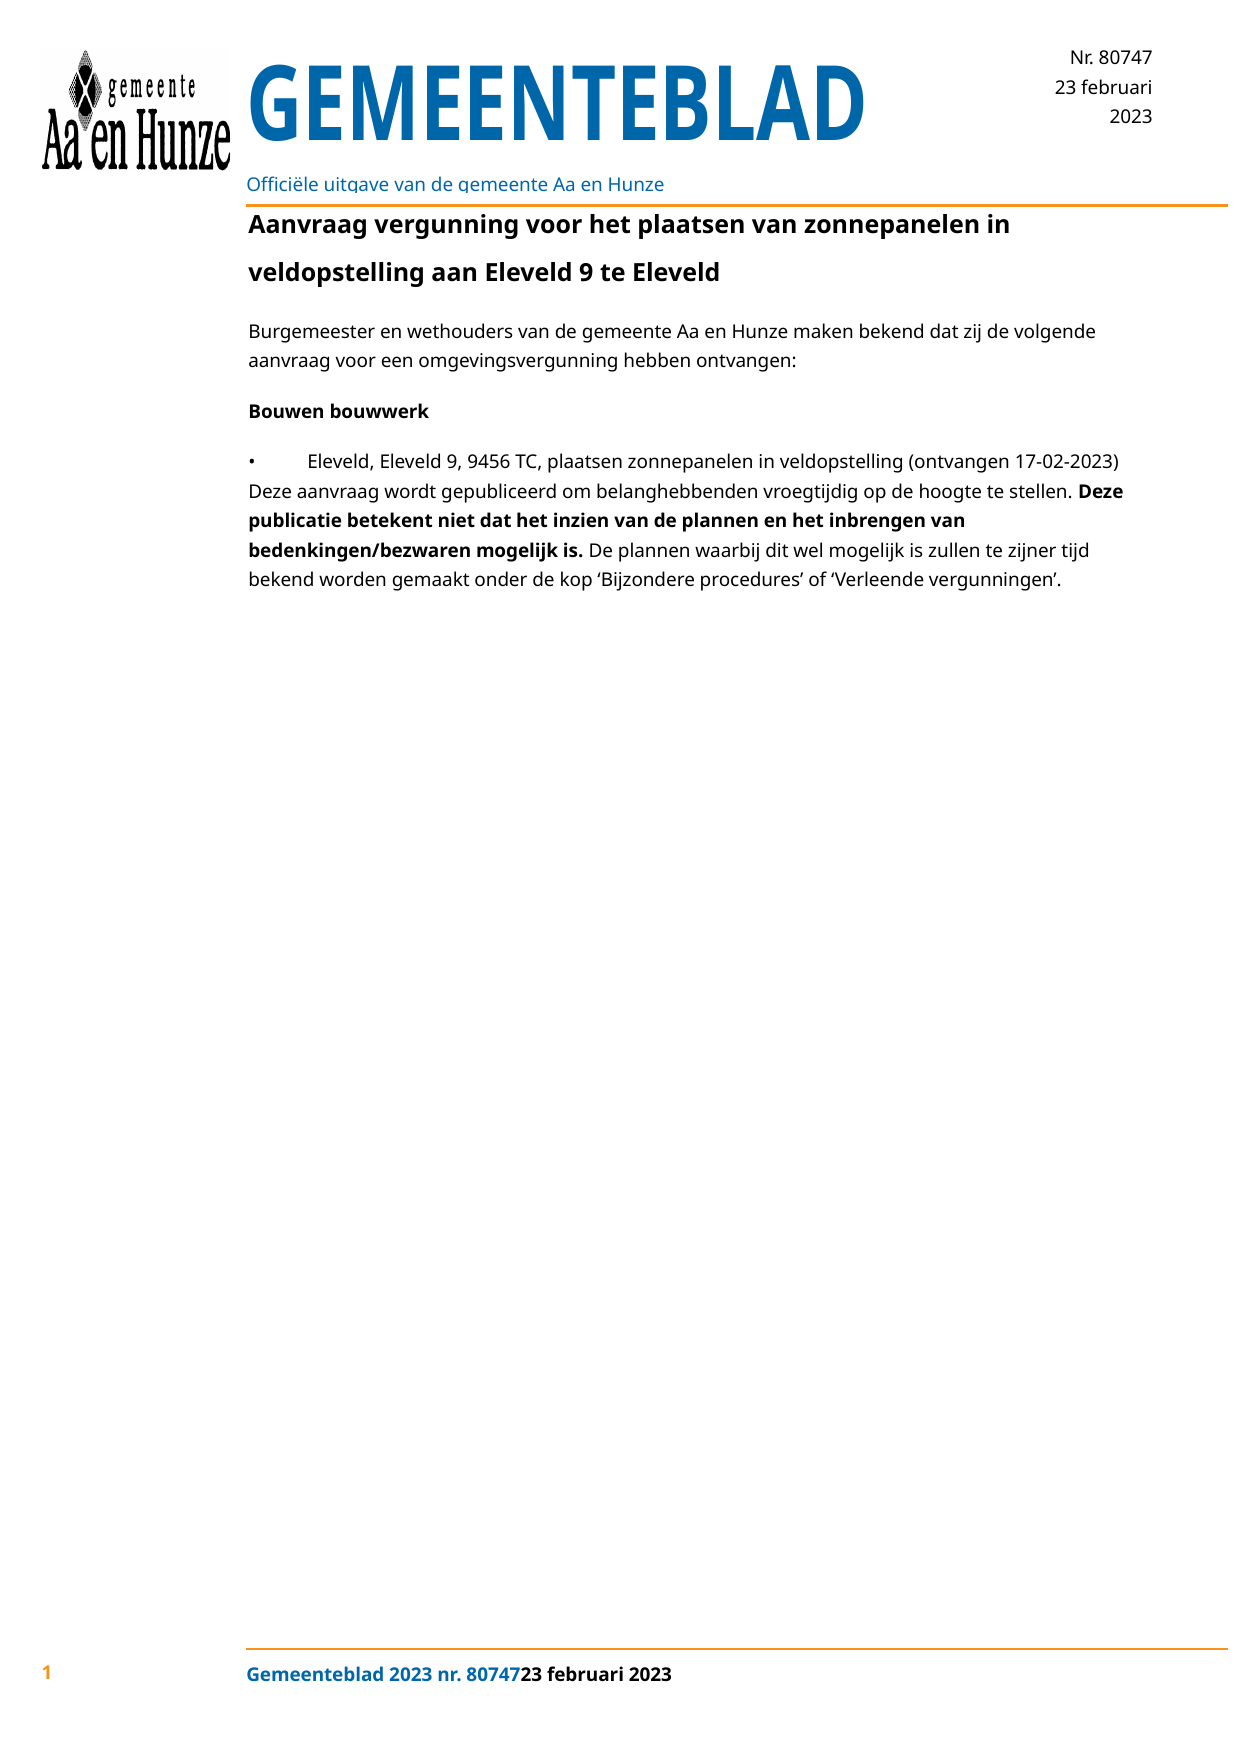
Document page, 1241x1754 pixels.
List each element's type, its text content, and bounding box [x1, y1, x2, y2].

text Bouwen bouwwerk [248, 398, 1152, 424]
text Burgemeester en wethouders van de gemeente Aa en Hunze maken bekend dat zij de volgende aanvraag voor een omgevingsvergunning hebben ontvangen: [248, 318, 1152, 373]
text Deze aanvraag wordt gepubliceerd om belanghebbenden vroegtijdig op de hoogte te stellen. Deze publicatie betekent niet dat het inzien van de plannen en het inbrengen van bedenkingen/bezwaren mogelijk is. De plannen waarbij dit wel mogelijk is zullen te zijner tijd bekend worden gemaakt onder de kop ‘Bijzondere procedures’ of ‘Verleende vergunningen’. [248, 478, 1152, 592]
list Eleveld, Eleveld 9, 9456 TC, plaatsen zonnepanelen in veldopstelling (ontvangen 17-02-2023) [248, 448, 1152, 474]
picture [41, 47, 231, 172]
text Aanvraag vergunning voor het plaatsen van zonnepanelen in veldopstelling aan Eleveld 9 te Eleveld [248, 207, 1152, 288]
